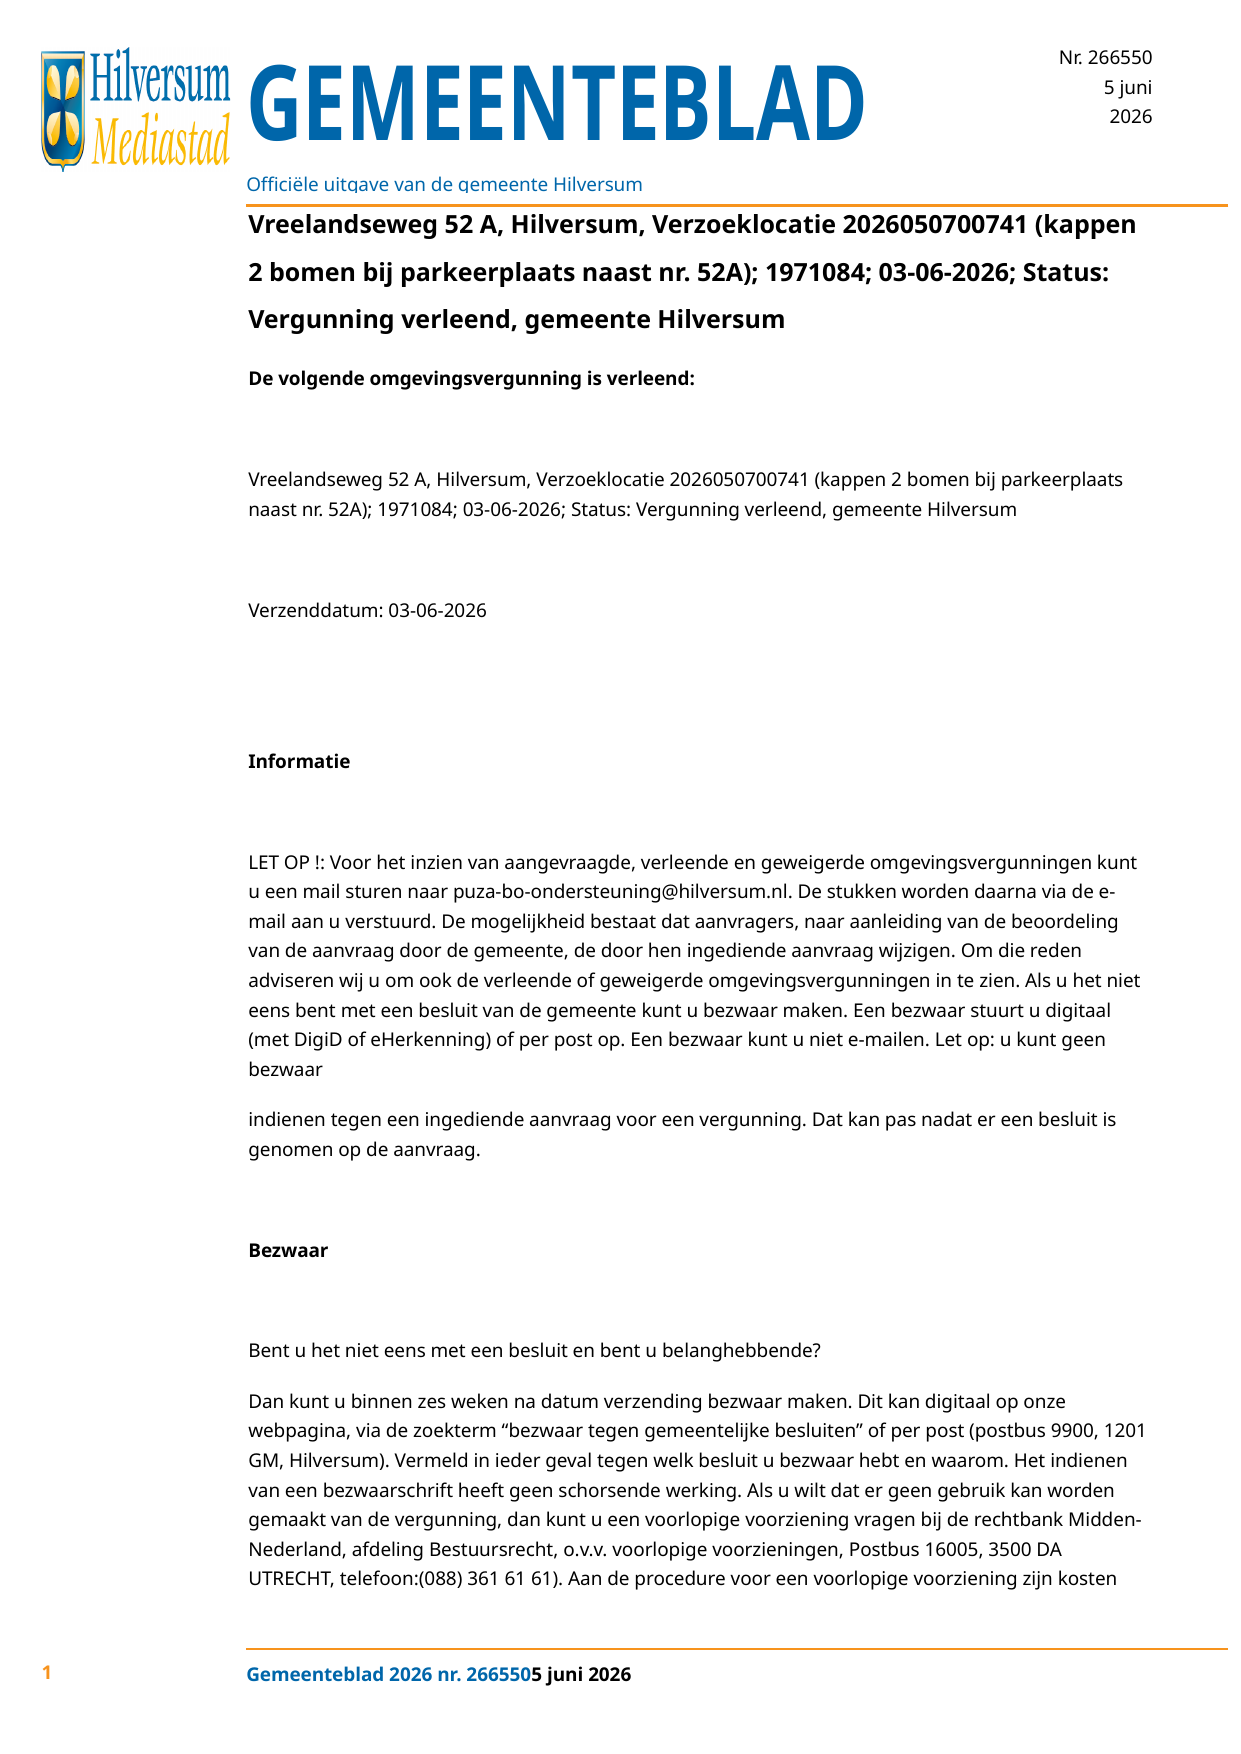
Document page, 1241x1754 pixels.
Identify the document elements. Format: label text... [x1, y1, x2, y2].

text Bezwaar [248, 1237, 1152, 1262]
text Bent u het niet eens met een besluit en bent u belanghebbende? [248, 1338, 1152, 1363]
text Dan kunt u binnen zes weken na datum verzending bezwaar maken. Dit kan digitaal op onze webpagina, via de zoekterm “bezwaar tegen gemeentelijke besluiten” of per post (postbus 9900, 1201 GM, Hilversum). Vermeld in ieder geval tegen welk besluit u bezwaar hebt en waarom. Het indienen van een bezwaarschrift heeft geen schorsende werking. Als u wilt dat er geen gebruik kan worden gemaakt van de vergunning, dan kunt u een voorlopige voorziening vragen bij de rechtbank Midden-Nederland, afdeling Bestuursrecht, o.v.v. voorlopige voorzieningen, Postbus 16005, 3500 DA UTRECHT, telefoon:(088) 361 61 61). Aan de procedure voor een voorlopige voorziening zijn kosten [248, 1388, 1152, 1591]
text Verzenddatum: 03-06-2026 [248, 597, 1152, 622]
text indienen tegen een ingediende aanvraag voor een vergunning. Dat kan pas nadat er een besluit is genomen op de aanvraag. [248, 1106, 1152, 1162]
text LET OP !: Voor het inzien van aangevraagde, verleende en geweigerde omgevingsvergunningen kunt u een mail sturen naar puza-bo-ondersteuning@hilversum.nl. De stukken worden daarna via de e-mail aan u verstuurd. De mogelijkheid bestaat dat aanvragers, naar aanleiding van de beoordeling van de aanvraag door de gemeente, de door hen ingediende aanvraag wijzigen. Om die reden adviseren wij u om ook de verleende of geweigerde omgevingsvergunningen in te zien. Als u het niet eens bent met een besluit van de gemeente kunt u bezwaar maken. Een bezwaar stuurt u digitaal (met DigiD of eHerkenning) of per post op. Een bezwaar kunt u niet e-mailen. Let op: u kunt geen bezwaar [248, 849, 1152, 1082]
text Informatie [248, 748, 1152, 774]
text Vreelandseweg 52 A, Hilversum, Verzoeklocatie 2026050700741 (kappen 2 bomen bij parkeerplaats naast nr. 52A); 1971084; 03-06-2026; Status: Vergunning verleend, gemeente Hilversum [248, 207, 1152, 336]
picture [41, 47, 231, 172]
text De volgende omgevingsvergunning is verleend: [248, 366, 1152, 391]
text Vreelandseweg 52 A, Hilversum, Verzoeklocatie 2026050700741 (kappen 2 bomen bij parkeerplaats naast nr. 52A); 1971084; 03-06-2026; Status: Vergunning verleend, gemeente Hilversum [248, 466, 1152, 522]
